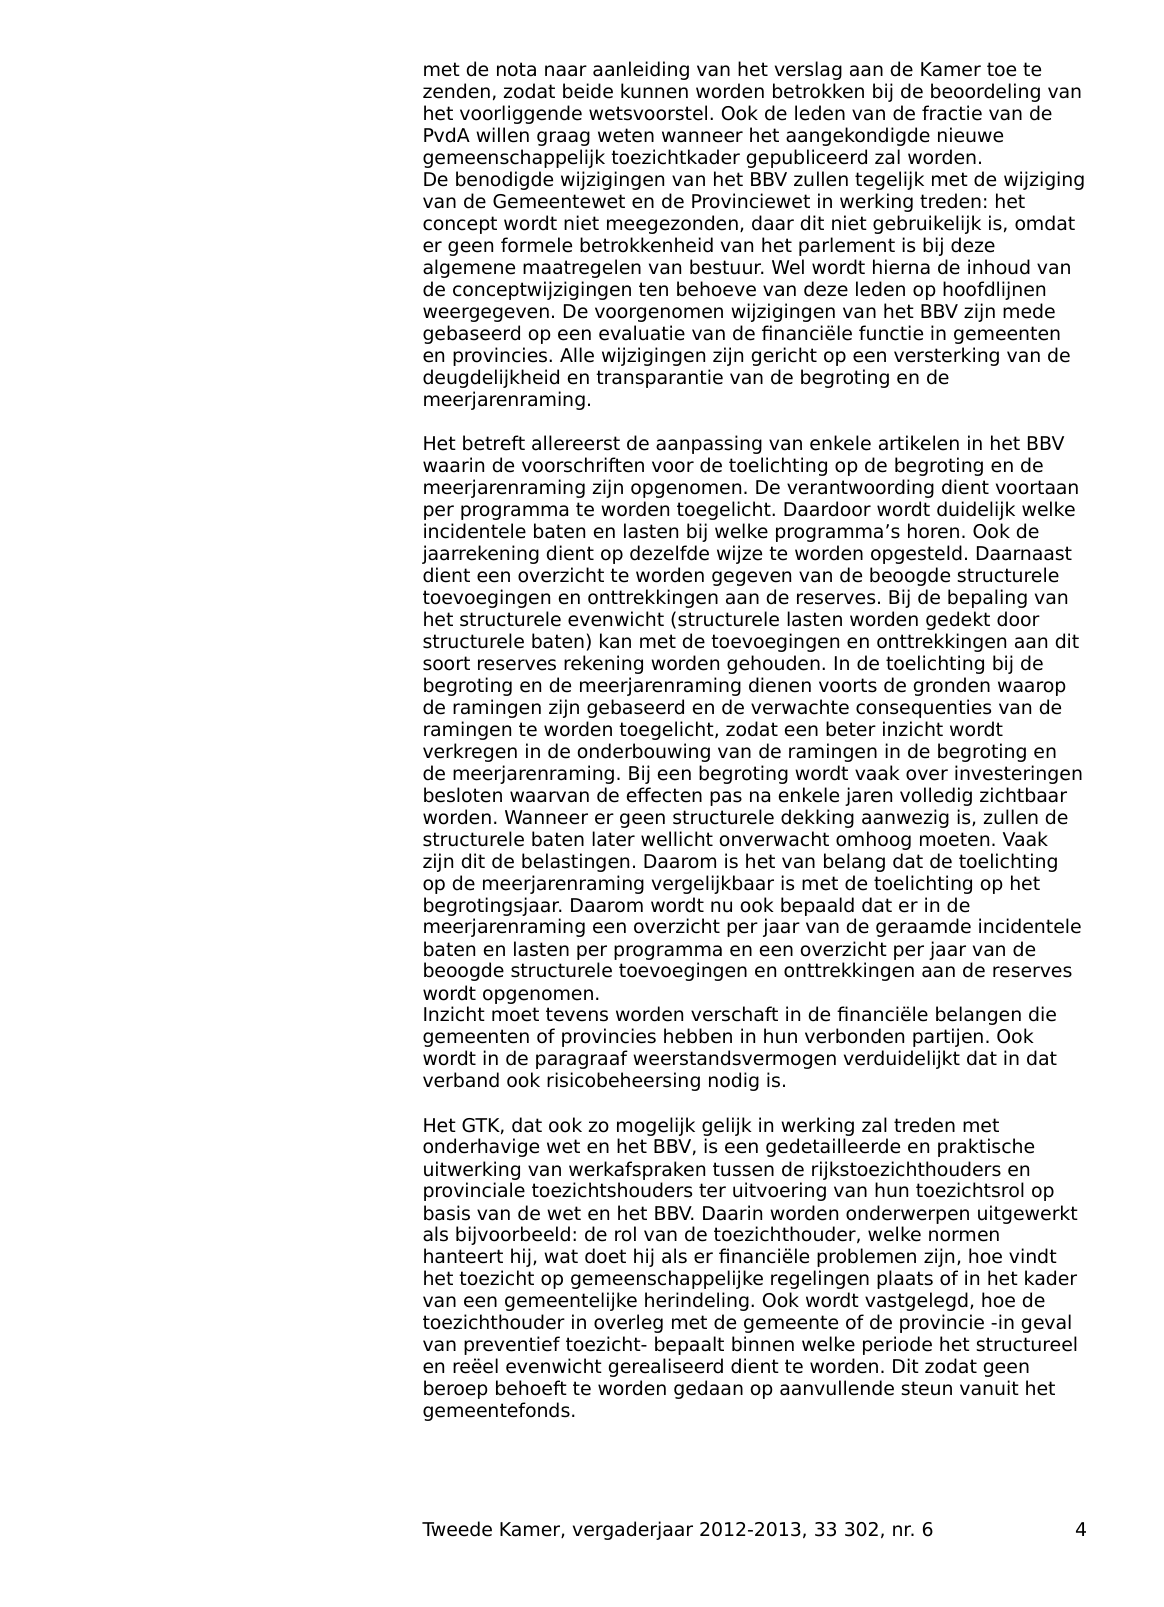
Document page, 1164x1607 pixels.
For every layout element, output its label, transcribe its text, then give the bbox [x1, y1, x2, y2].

text met de nota naar aanleiding van het verslag aan de Kamer toe te zenden, zodat beide kunnen worden betrokken bij de beoordeling van het voorliggende wetsvoorstel. Ook de leden van de fractie van de PvdA willen graag weten wanneer het aangekondigde nieuwe gemeenschappelijk toezichtkader gepubliceerd zal worden. [422, 59, 1087, 169]
text Inzicht moet tevens worden verschaft in de financiële belangen die gemeenten of provincies hebben in hun verbonden partijen. Ook wordt in de paragraaf weerstandsvermogen verduidelijkt dat in dat verband ook risicobeheersing nodig is. [422, 1004, 1087, 1092]
text Het GTK, dat ook zo mogelijk gelijk in werking zal treden met onderhavige wet en het BBV, is een gedetailleerde en praktische uitwerking van werkafspraken tussen de rijkstoezichthouders en provinciale toezichtshouders ter uitvoering van hun toezichtsrol op basis van de wet en het BBV. Daarin worden onderwerpen uitgewerkt als bijvoorbeeld: de rol van de toezichthouder, welke normen hanteert hij, wat doet hij als er financiële problemen zijn, hoe vindt het toezicht op gemeenschappelijke regelingen plaats of in het kader van een gemeentelijke herindeling. Ook wordt vastgelegd, hoe de toezichthouder in overleg met de gemeente of de provincie -in geval van preventief toezicht- bepaalt binnen welke periode het structureel en reëel evenwicht gerealiseerd dient te worden. Dit zodat geen beroep behoeft te worden gedaan op aanvullende steun vanuit het gemeentefonds. [422, 1114, 1087, 1422]
text Het betreft allereerst de aanpassing van enkele artikelen in het BBV waarin de voorschriften voor de toelichting op de begroting en de meerjarenraming zijn opgenomen. De verantwoording dient voortaan per programma te worden toegelicht. Daardoor wordt duidelijk welke incidentele baten en lasten bij welke programma’s horen. Ook de jaarrekening dient op dezelfde wijze te worden opgesteld. Daarnaast dient een overzicht te worden gegeven van de beoogde structurele toevoegingen en onttrekkingen aan de reserves. Bij de bepaling van het structurele evenwicht (structurele lasten worden gedekt door structurele baten) kan met de toevoegingen en onttrekkingen aan dit soort reserves rekening worden gehouden. In de toelichting bij de begroting en de meerjarenraming dienen voorts de gronden waarop de ramingen zijn gebaseerd en de verwachte consequenties van de ramingen te worden toegelicht, zodat een beter inzicht wordt verkregen in de onderbouwing van de ramingen in de begroting en de meerjarenraming. Bij een begroting wordt vaak over investeringen besloten waarvan de effecten pas na enkele jaren volledig zichtbaar worden. Wanneer er geen structurele dekking aanwezig is, zullen de structurele baten later wellicht onverwacht omhoog moeten. Vaak zijn dit de belastingen. Daarom is het van belang dat de toelichting op de meerjarenraming vergelijkbaar is met de toelichting op het begrotingsjaar. Daarom wordt nu ook bepaald dat er in de meerjarenraming een overzicht per jaar van de geraamde incidentele baten en lasten per programma en een overzicht per jaar van de beoogde structurele toevoegingen en onttrekkingen aan de reserves wordt opgenomen. [422, 433, 1087, 1004]
text De benodigde wijzigingen van het BBV zullen tegelijk met de wijziging van de Gemeentewet en de Provinciewet in werking treden: het concept wordt niet meegezonden, daar dit niet gebruikelijk is, omdat er geen formele betrokkenheid van het parlement is bij deze algemene maatregelen van bestuur. Wel wordt hierna de inhoud van de conceptwijzigingen ten behoeve van deze leden op hoofdlijnen weergegeven. De voorgenomen wijzigingen van het BBV zijn mede gebaseerd op een evaluatie van de financiële functie in gemeenten en provincies. Alle wijzigingen zijn gericht op een versterking van de deugdelijkheid en transparantie van de begroting en de meerjarenraming. [422, 169, 1087, 411]
